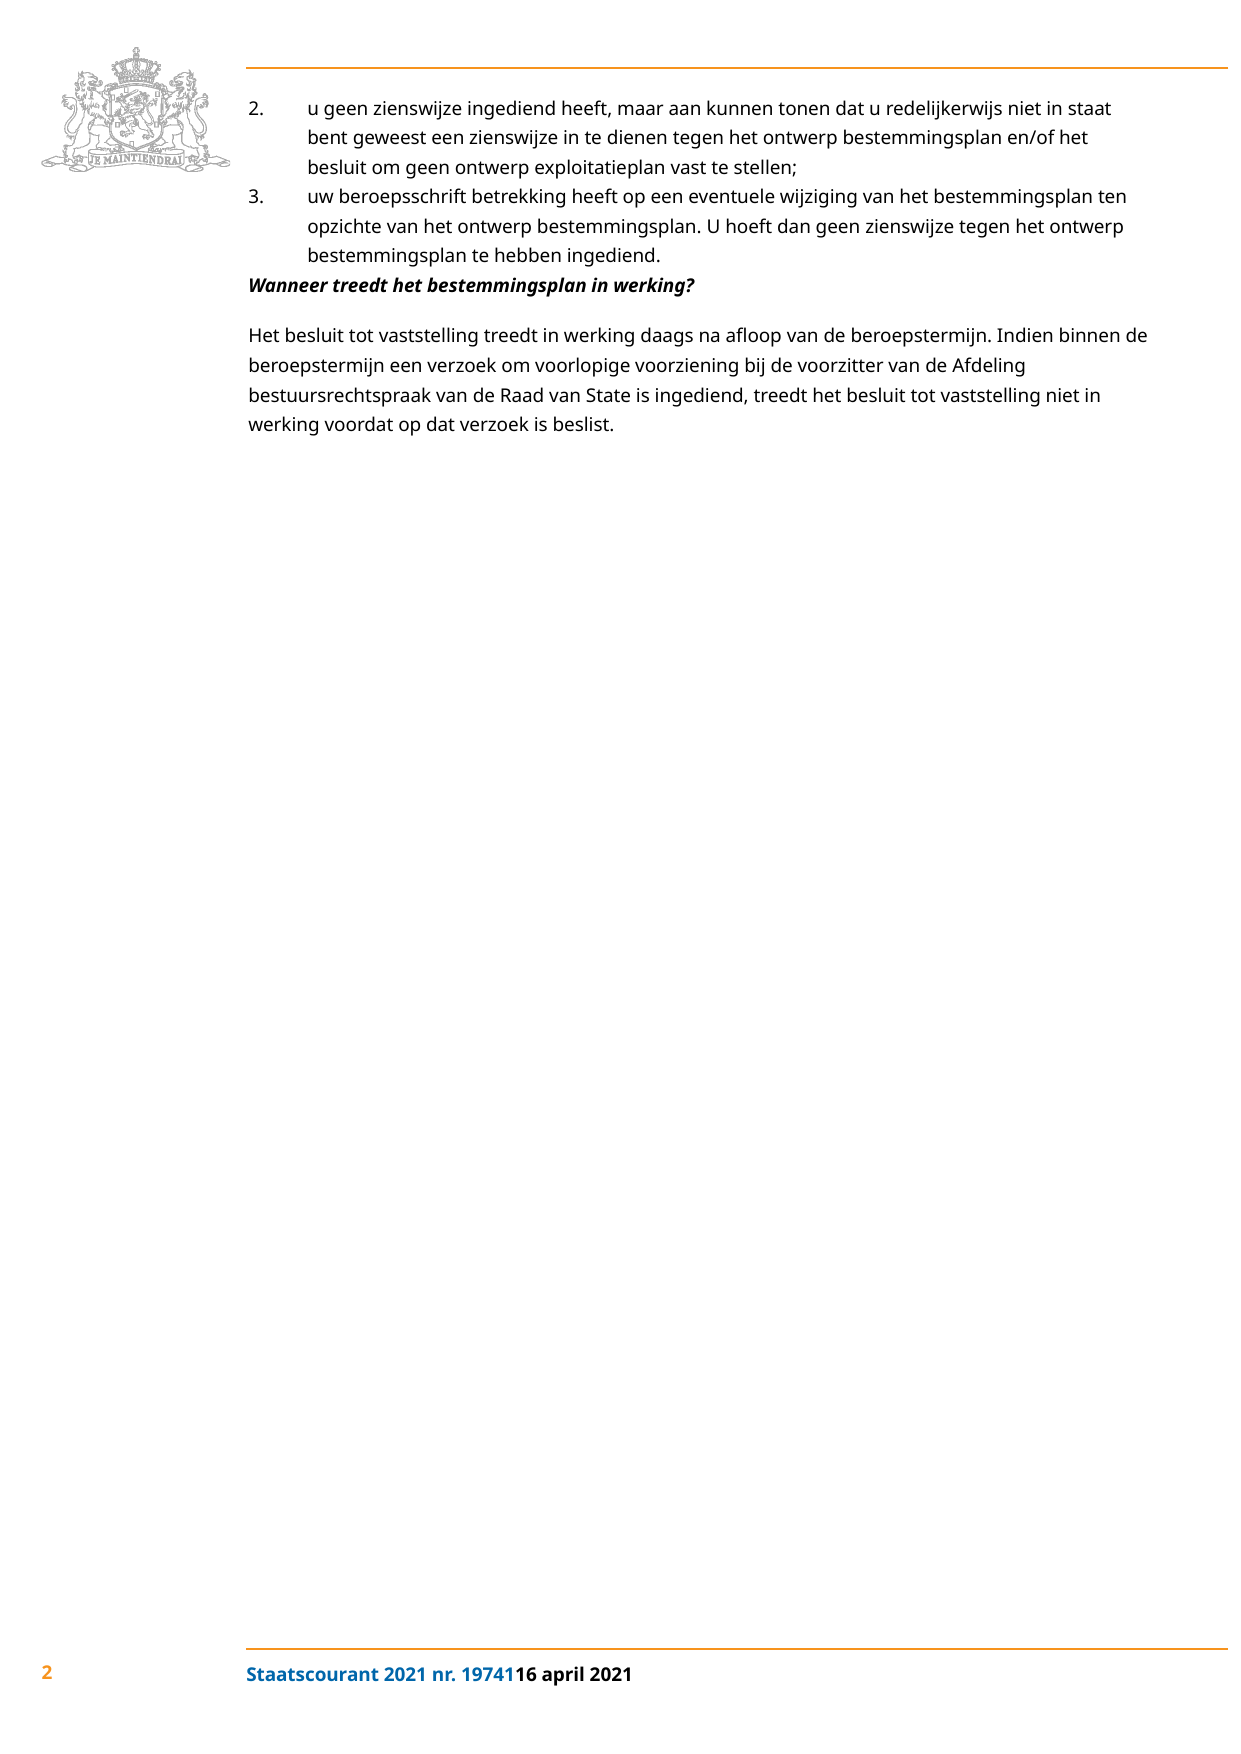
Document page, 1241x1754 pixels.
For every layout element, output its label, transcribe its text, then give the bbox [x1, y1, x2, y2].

picture [41, 47, 231, 172]
text Het besluit tot vaststelling treedt in werking daags na afloop van de beroepstermijn. Indien binnen de beroepstermijn een verzoek om voorlopige voorziening bij de voorzitter van de Afdeling bestuursrechtspraak van de Raad van State is ingediend, treedt het besluit tot vaststelling niet in werking voordat op dat verzoek is beslist. [248, 323, 1152, 437]
list u geen zienswijze ingediend heeft, maar aan kunnen tonen dat u redelijkerwijs niet in staat bent geweest een zienswijze in te dienen tegen het ontwerp bestemmingsplan en/of het besluit om geen ontwerp exploitatieplan vast te stellen; [248, 95, 1152, 180]
list uw beroepsschrift betrekking heeft op een eventuele wijziging van het bestemmingsplan ten opzichte van het ontwerp bestemmingsplan. U hoeft dan geen zienswijze tegen het ontwerp bestemmingsplan te hebben ingediend. [248, 183, 1152, 268]
text Wanneer treedt het bestemmingsplan in werking? [248, 272, 1152, 298]
